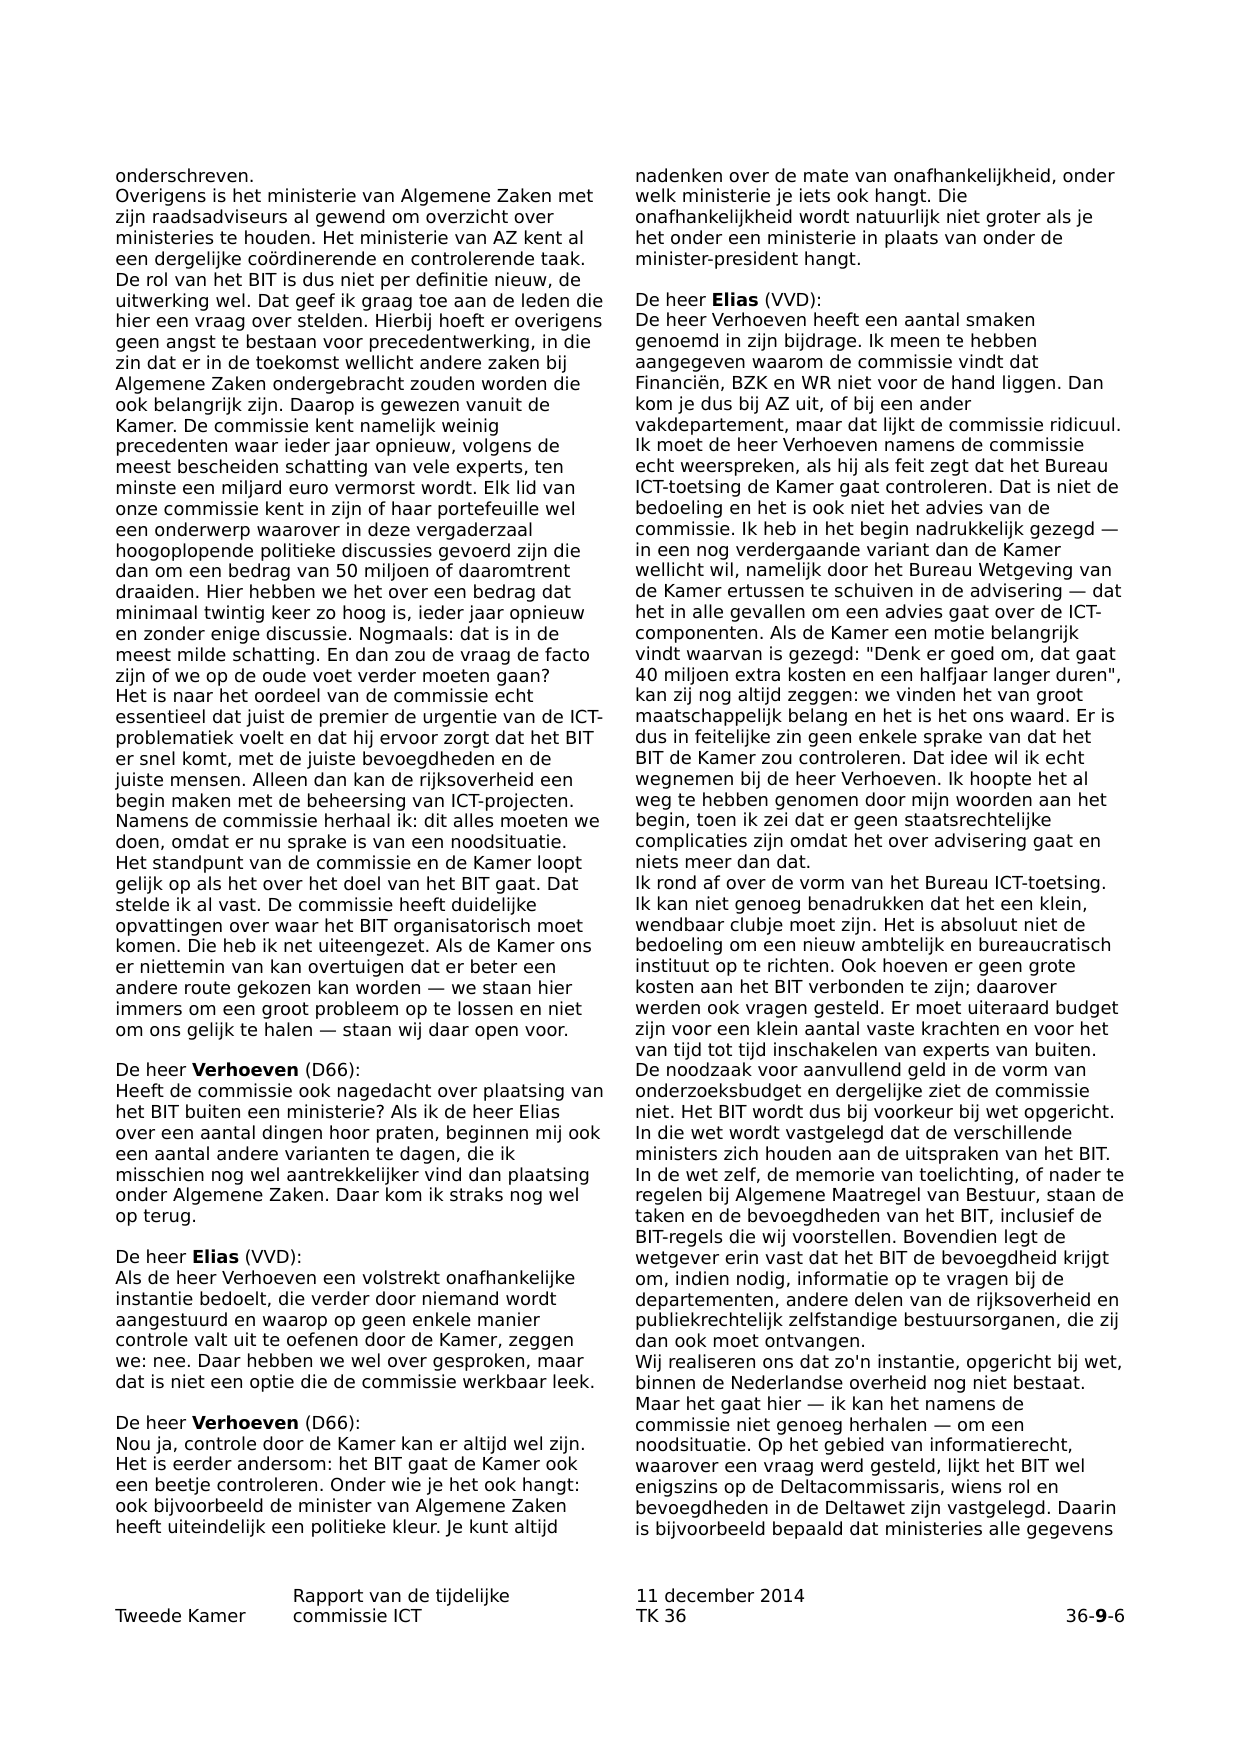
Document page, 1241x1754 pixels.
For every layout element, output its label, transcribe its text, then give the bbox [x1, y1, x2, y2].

text De heer Verhoeven heeft een aantal smaken genoemd in zijn bijdrage. Ik meen te hebben aangegeven waarom de commissie vindt dat Financiën, BZK en WR niet voor de hand liggen. Dan kom je dus bij AZ uit, of bij een ander vakdepartement, maar dat lijkt de commissie ridicuul. Ik moet de heer Verhoeven namens de commissie echt weerspreken, als hij als feit zegt dat het Bureau ICT-toetsing de Kamer gaat controleren. Dat is niet de bedoeling en het is ook niet het advies van de commissie. Ik heb in het begin nadrukkelijk gezegd — in een nog verdergaande variant dan de Kamer wellicht wil, namelijk door het Bureau Wetgeving van de Kamer ertussen te schuiven in de advisering — dat het in alle gevallen om een advies gaat over de ICT-componenten. Als de Kamer een motie belangrijk vindt waarvan is gezegd: "Denk er goed om, dat gaat 40 miljoen extra kosten en een halfjaar langer duren", kan zij nog altijd zeggen: we vinden het van groot maatschappelijk belang en het is het ons waard. Er is dus in feitelijke zin geen enkele sprake van dat het BIT de Kamer zou controleren. Dat idee wil ik echt wegnemen bij de heer Verhoeven. Ik hoopte het al weg te hebben genomen door mijn woorden aan het begin, toen ik zei dat er geen staatsrechtelijke complicaties zijn omdat het over advisering gaat en niets meer dan dat. [635, 310, 1125, 873]
text Heeft de commissie ook nagedacht over plaatsing van het BIT buiten een ministerie? Als ik de heer Elias over een aantal dingen hoor praten, beginnen mij ook een aantal andere varianten te dagen, die ik misschien nog wel aantrekkelijker vind dan plaatsing onder Algemene Zaken. Daar kom ik straks nog wel op terug. [115, 1081, 605, 1227]
text nadenken over de mate van onafhankelijkheid, onder welk ministerie je iets ook hangt. Die onafhankelijkheid wordt natuurlijk niet groter als je het onder een ministerie in plaats van onder de minister-president hangt. [635, 165, 1125, 269]
text De heer Verhoeven (D66): [115, 1060, 605, 1081]
text onderschreven. [115, 165, 605, 186]
text Ik rond af over de vorm van het Bureau ICT-toetsing. Ik kan niet genoeg benadrukken dat het een klein, wendbaar clubje moet zijn. Het is absoluut niet de bedoeling om een nieuw ambtelijk en bureaucratisch instituut op te richten. Ook hoeven er geen grote kosten aan het BIT verbonden te zijn; daarover werden ook vragen gesteld. Er moet uiteraard budget zijn voor een klein aantal vaste krachten en voor het van tijd tot tijd inschakelen van experts van buiten. De noodzaak voor aanvullend geld in de vorm van onderzoeksbudget en dergelijke ziet de commissie niet. Het BIT wordt dus bij voorkeur bij wet opgericht. In die wet wordt vastgelegd dat de verschillende ministers zich houden aan de uitspraken van het BIT. In de wet zelf, de memorie van toelichting, of nader te regelen bij Algemene Maatregel van Bestuur, staan de taken en de bevoegdheden van het BIT, inclusief de BIT-regels die wij voorstellen. Bovendien legt de wetgever erin vast dat het BIT de bevoegdheid krijgt om, indien nodig, informatie op te vragen bij de departementen, andere delen van de rijksoverheid en publiekrechtelijk zelfstandige bestuursorganen, die zij dan ook moet ontvangen. [635, 873, 1125, 1352]
text Het standpunt van de commissie en de Kamer loopt gelijk op als het over het doel van het BIT gaat. Dat stelde ik al vast. De commissie heeft duidelijke opvattingen over waar het BIT organisatorisch moet komen. Die heb ik net uiteengezet. Als de Kamer ons er niettemin van kan overtuigen dat er beter een andere route gekozen kan worden — we staan hier immers om een groot probleem op te lossen en niet om ons gelijk te halen — staan wij daar open voor. [115, 853, 605, 1040]
text De heer Verhoeven (D66): [115, 1413, 605, 1433]
text De heer Elias (VVD): [115, 1247, 605, 1268]
text Wij realiseren ons dat zo'n instantie, opgericht bij wet, binnen de Nederlandse overheid nog niet bestaat. Maar het gaat hier — ik kan het namens de commissie niet genoeg herhalen — om een noodsituatie. Op het gebied van informatierecht, waarover een vraag werd gesteld, lijkt het BIT wel enigszins op de Deltacommissaris, wiens rol en bevoegdheden in de Deltawet zijn vastgelegd. Daarin is bijvoorbeeld bepaald dat ministeries alle gegevens [635, 1352, 1125, 1539]
text Het is naar het oordeel van de commissie echt essentieel dat juist de premier de urgentie van de ICT-problematiek voelt en dat hij ervoor zorgt dat het BIT er snel komt, met de juiste bevoegdheden en de juiste mensen. Alleen dan kan de rijksoverheid een begin maken met de beheersing van ICT-projecten. Namens de commissie herhaal ik: dit alles moeten we doen, omdat er nu sprake is van een noodsituatie. [115, 686, 605, 853]
text Als de heer Verhoeven een volstrekt onafhankelijke instantie bedoelt, die verder door niemand wordt aangestuurd en waarop op geen enkele manier controle valt uit te oefenen door de Kamer, zeggen we: nee. Daar hebben we wel over gesproken, maar dat is niet een optie die de commissie werkbaar leek. [115, 1268, 605, 1393]
text De heer Elias (VVD): [635, 289, 1125, 310]
text Overigens is het ministerie van Algemene Zaken met zijn raadsadviseurs al gewend om overzicht over ministeries te houden. Het ministerie van AZ kent al een dergelijke coördinerende en controlerende taak. De rol van het BIT is dus niet per definitie nieuw, de uitwerking wel. Dat geef ik graag toe aan de leden die hier een vraag over stelden. Hierbij hoeft er overigens geen angst te bestaan voor precedentwerking, in die zin dat er in de toekomst wellicht andere zaken bij Algemene Zaken ondergebracht zouden worden die ook belangrijk zijn. Daarop is gewezen vanuit de Kamer. De commissie kent namelijk weinig precedenten waar ieder jaar opnieuw, volgens de meest bescheiden schatting van vele experts, ten minste een miljard euro vermorst wordt. Elk lid van onze commissie kent in zijn of haar portefeuille wel een onderwerp waarover in deze vergaderzaal hoogoplopende politieke discussies gevoerd zijn die dan om een bedrag van 50 miljoen of daaromtrent draaiden. Hier hebben we het over een bedrag dat minimaal twintig keer zo hoog is, ieder jaar opnieuw en zonder enige discussie. Nogmaals: dat is in de meest milde schatting. En dan zou de vraag de facto zijn of we op de oude voet verder moeten gaan? [115, 186, 605, 686]
text Nou ja, controle door de Kamer kan er altijd wel zijn. Het is eerder andersom: het BIT gaat de Kamer ook een beetje controleren. Onder wie je het ook hangt: ook bijvoorbeeld de minister van Algemene Zaken heeft uiteindelijk een politieke kleur. Je kunt altijd [115, 1433, 605, 1537]
